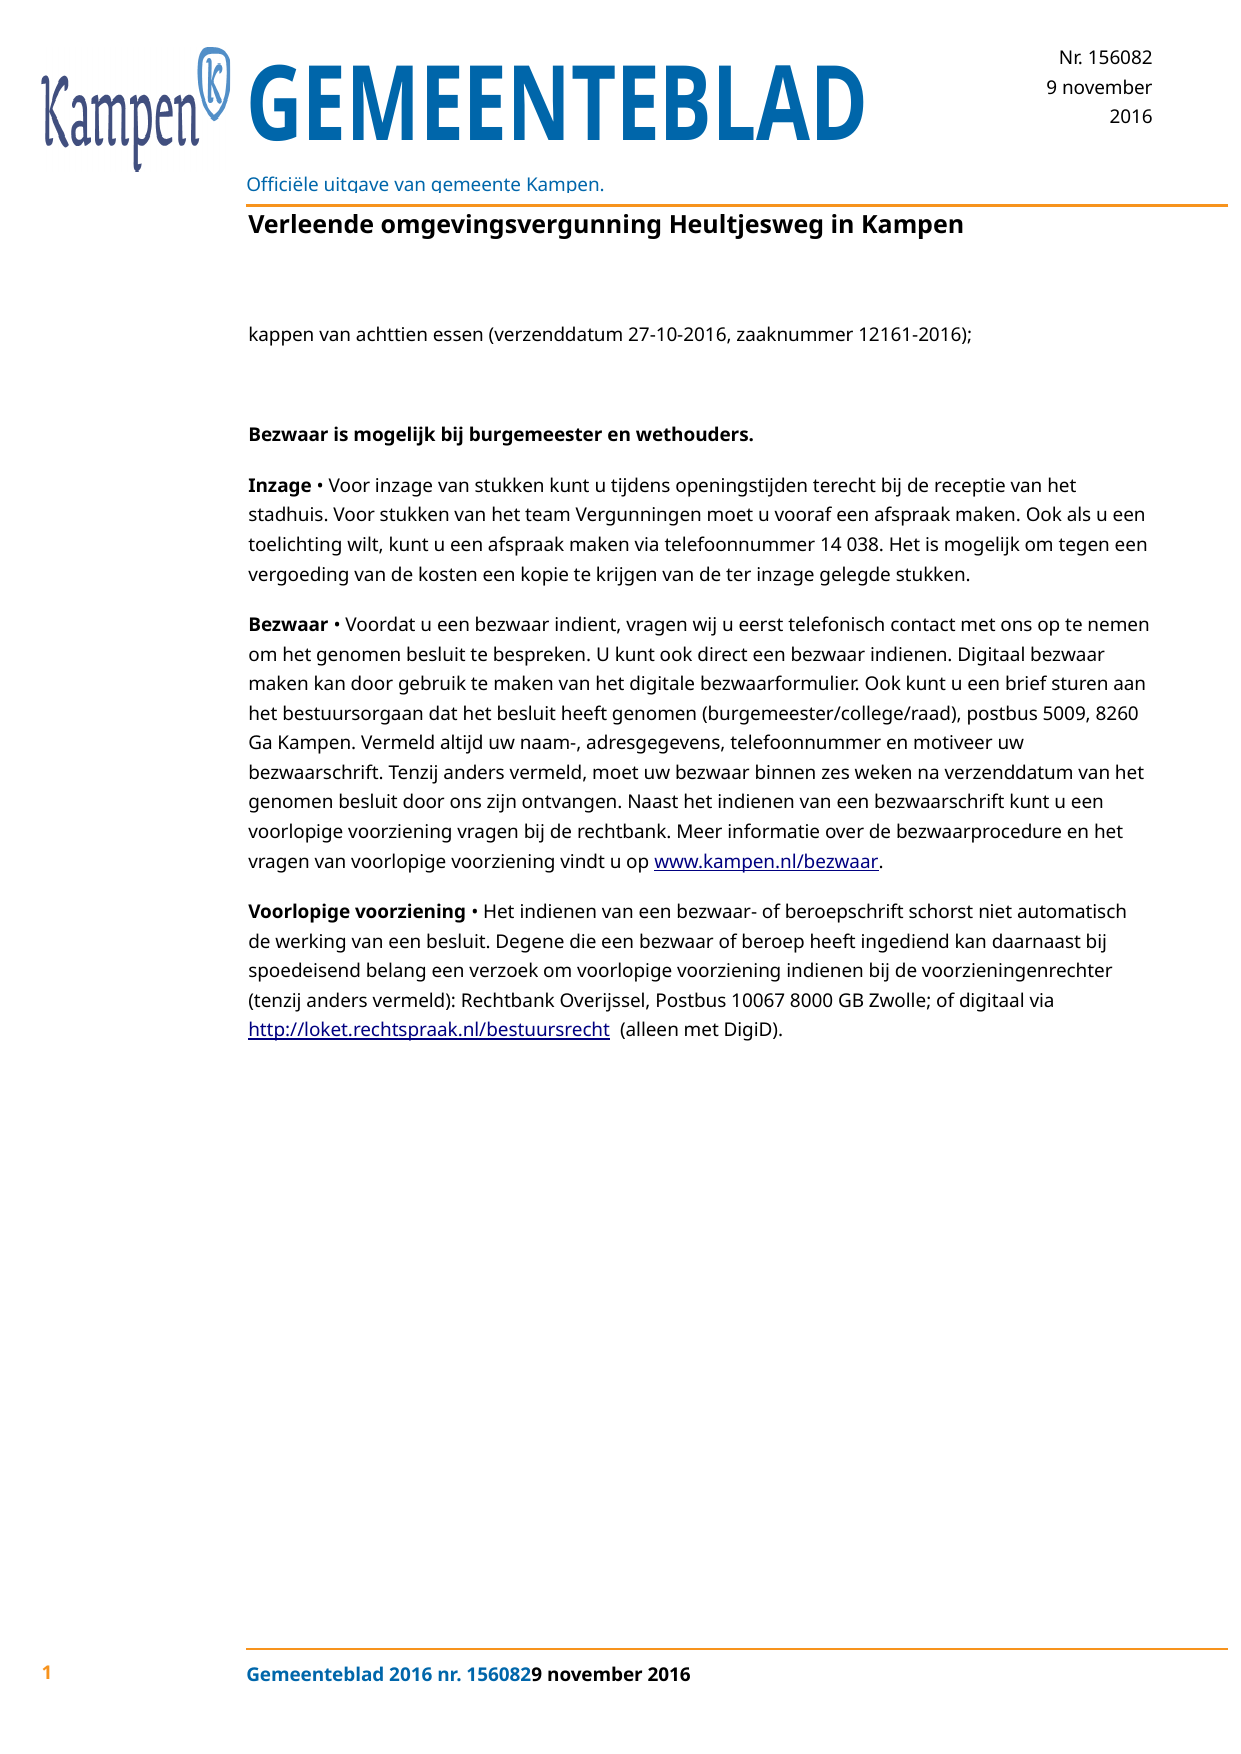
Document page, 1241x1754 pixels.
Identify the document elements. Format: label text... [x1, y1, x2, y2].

text Inzage • Voor inzage van stukken kunt u tijdens openingstijden terecht bij de receptie van het stadhuis. Voor stukken van het team Vergunningen moet u vooraf een afspraak maken. Ook als u een toelichting wilt, kunt u een afspraak maken via telefoonnummer 14 038. Het is mogelijk om tegen een vergoeding van de kosten een kopie te krijgen van de ter inzage gelegde stukken. [248, 472, 1152, 586]
text kappen van achttien essen (verzenddatum 27-10-2016, zaaknummer 12161-2016); [248, 321, 1152, 346]
text Voorlopige voorziening • Het indienen van een bezwaar- of beroepschrift schorst niet automatisch de werking van een besluit. Degene die een bezwaar of beroep heeft ingediend kan daarnaast bij spoedeisend belang een verzoek om voorlopige voorziening indienen bij de voorzieningenrechter (tenzij anders vermeld): Rechtbank Overijssel, Postbus 10067 8000 GB Zwolle; of digitaal via http://loket.rechtspraak.nl/bestuursrecht (alleen met DigiD). [248, 898, 1152, 1042]
text Verleende omgevingsvergunning Heultjesweg in Kampen [248, 207, 1152, 241]
picture [41, 47, 231, 172]
text Bezwaar is mogelijk bij burgemeester en wethouders. [248, 422, 1152, 447]
text Bezwaar • Voordat u een bezwaar indient, vragen wij u eerst telefonisch contact met ons op te nemen om het genomen besluit te bespreken. U kunt ook direct een bezwaar indienen. Digitaal bezwaar maken kan door gebruik te maken van het digitale bezwaarformulier. Ook kunt u een brief sturen aan het bestuursorgaan dat het besluit heeft genomen (burgemeester/college/raad), postbus 5009, 8260 Ga Kampen. Vermeld altijd uw naam-, adresgegevens, telefoonnummer en motiveer uw bezwaarschrift. Tenzij anders vermeld, moet uw bezwaar binnen zes weken na verzenddatum van het genomen besluit door ons zijn ontvangen. Naast het indienen van een bezwaarschrift kunt u een voorlopige voorziening vragen bij de rechtbank. Meer informatie over de bezwaarprocedure en het vragen van voorlopige voorziening vindt u op www.kampen.nl/bezwaar. [248, 611, 1152, 873]
